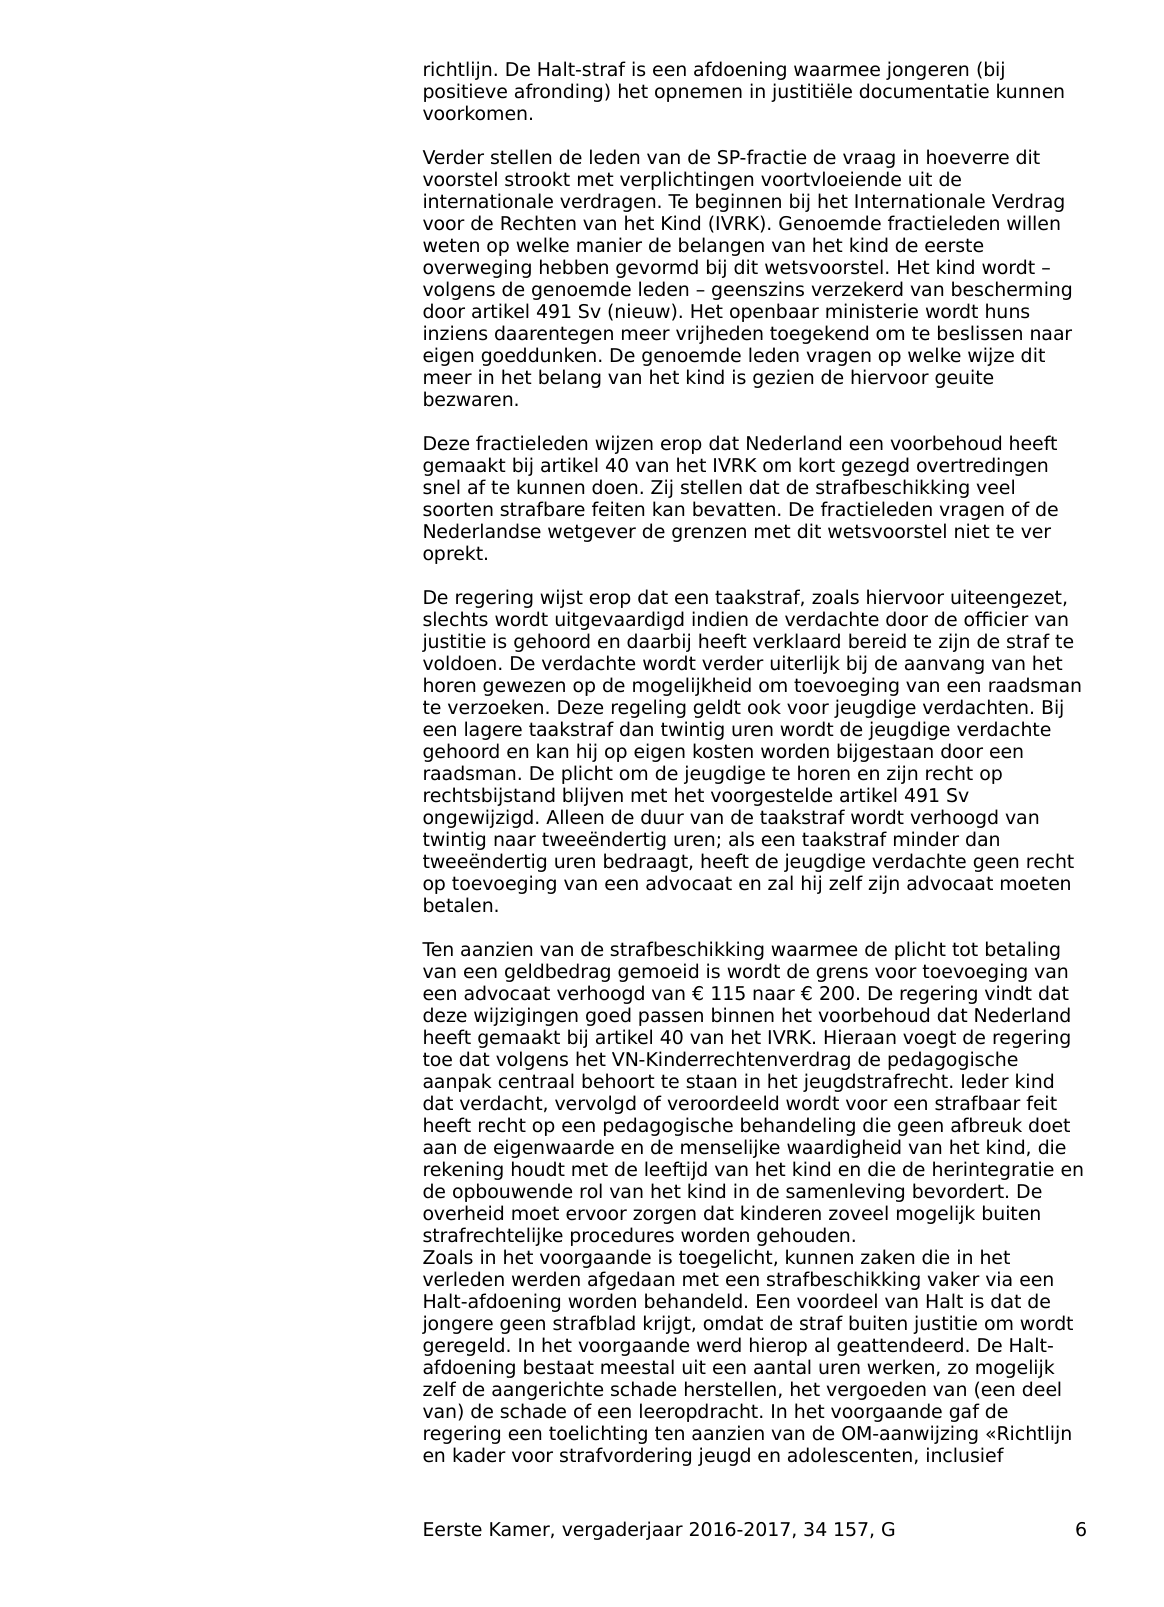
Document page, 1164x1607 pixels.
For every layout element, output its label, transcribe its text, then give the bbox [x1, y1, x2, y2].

text richtlijn. De Halt-straf is een afdoening waarmee jongeren (bij positieve afronding) het opnemen in justitiële documentatie kunnen voorkomen. [422, 59, 1087, 125]
text Ten aanzien van de strafbeschikking waarmee de plicht tot betaling van een geldbedrag gemoeid is wordt de grens voor toevoeging van een advocaat verhoogd van € 115 naar € 200. De regering vindt dat deze wijzigingen goed passen binnen het voorbehoud dat Nederland heeft gemaakt bij artikel 40 van het IVRK. Hieraan voegt de regering toe dat volgens het VN-Kinderrechtenverdrag de pedagogische aanpak centraal behoort te staan in het jeugdstrafrecht. Ieder kind dat verdacht, vervolgd of veroordeeld wordt voor een strafbaar feit heeft recht op een pedagogische behandeling die geen afbreuk doet aan de eigenwaarde en de menselijke waardigheid van het kind, die rekening houdt met de leeftijd van het kind en die de herintegratie en de opbouwende rol van het kind in de samenleving bevordert. De overheid moet ervoor zorgen dat kinderen zoveel mogelijk buiten strafrechtelijke procedures worden gehouden. [422, 939, 1087, 1247]
text Deze fractieleden wijzen erop dat Nederland een voorbehoud heeft gemaakt bij artikel 40 van het IVRK om kort gezegd overtredingen snel af te kunnen doen. Zij stellen dat de strafbeschikking veel soorten strafbare feiten kan bevatten. De fractieleden vragen of de Nederlandse wetgever de grenzen met dit wetsvoorstel niet te ver oprekt. [422, 433, 1087, 565]
text Zoals in het voorgaande is toegelicht, kunnen zaken die in het verleden werden afgedaan met een strafbeschikking vaker via een Halt-afdoening worden behandeld. Een voordeel van Halt is dat de jongere geen strafblad krijgt, omdat de straf buiten justitie om wordt geregeld. In het voorgaande werd hierop al geattendeerd. De Halt-afdoening bestaat meestal uit een aantal uren werken, zo mogelijk zelf de aangerichte schade herstellen, het vergoeden van (een deel van) de schade of een leeropdracht. In het voorgaande gaf de regering een toelichting ten aanzien van de OM-aanwijzing «Richtlijn en kader voor strafvordering jeugd en adolescenten, inclusief [422, 1247, 1087, 1467]
text Verder stellen de leden van de SP-fractie de vraag in hoeverre dit voorstel strookt met verplichtingen voortvloeiende uit de internationale verdragen. Te beginnen bij het Internationale Verdrag voor de Rechten van het Kind (IVRK). Genoemde fractieleden willen weten op welke manier de belangen van het kind de eerste overweging hebben gevormd bij dit wetsvoorstel. Het kind wordt – volgens de genoemde leden – geenszins verzekerd van bescherming door artikel 491 Sv (nieuw). Het openbaar ministerie wordt huns inziens daarentegen meer vrijheden toegekend om te beslissen naar eigen goeddunken. De genoemde leden vragen op welke wijze dit meer in het belang van het kind is gezien de hiervoor geuite bezwaren. [422, 147, 1087, 411]
text De regering wijst erop dat een taakstraf, zoals hiervoor uiteengezet, slechts wordt uitgevaardigd indien de verdachte door de officier van justitie is gehoord en daarbij heeft verklaard bereid te zijn de straf te voldoen. De verdachte wordt verder uiterlijk bij de aanvang van het horen gewezen op de mogelijkheid om toevoeging van een raadsman te verzoeken. Deze regeling geldt ook voor jeugdige verdachten. Bij een lagere taakstraf dan twintig uren wordt de jeugdige verdachte gehoord en kan hij op eigen kosten worden bijgestaan door een raadsman. De plicht om de jeugdige te horen en zijn recht op rechtsbijstand blijven met het voorgestelde artikel 491 Sv ongewijzigd. Alleen de duur van de taakstraf wordt verhoogd van twintig naar tweeëndertig uren; als een taakstraf minder dan tweeëndertig uren bedraagt, heeft de jeugdige verdachte geen recht op toevoeging van een advocaat en zal hij zelf zijn advocaat moeten betalen. [422, 587, 1087, 917]
